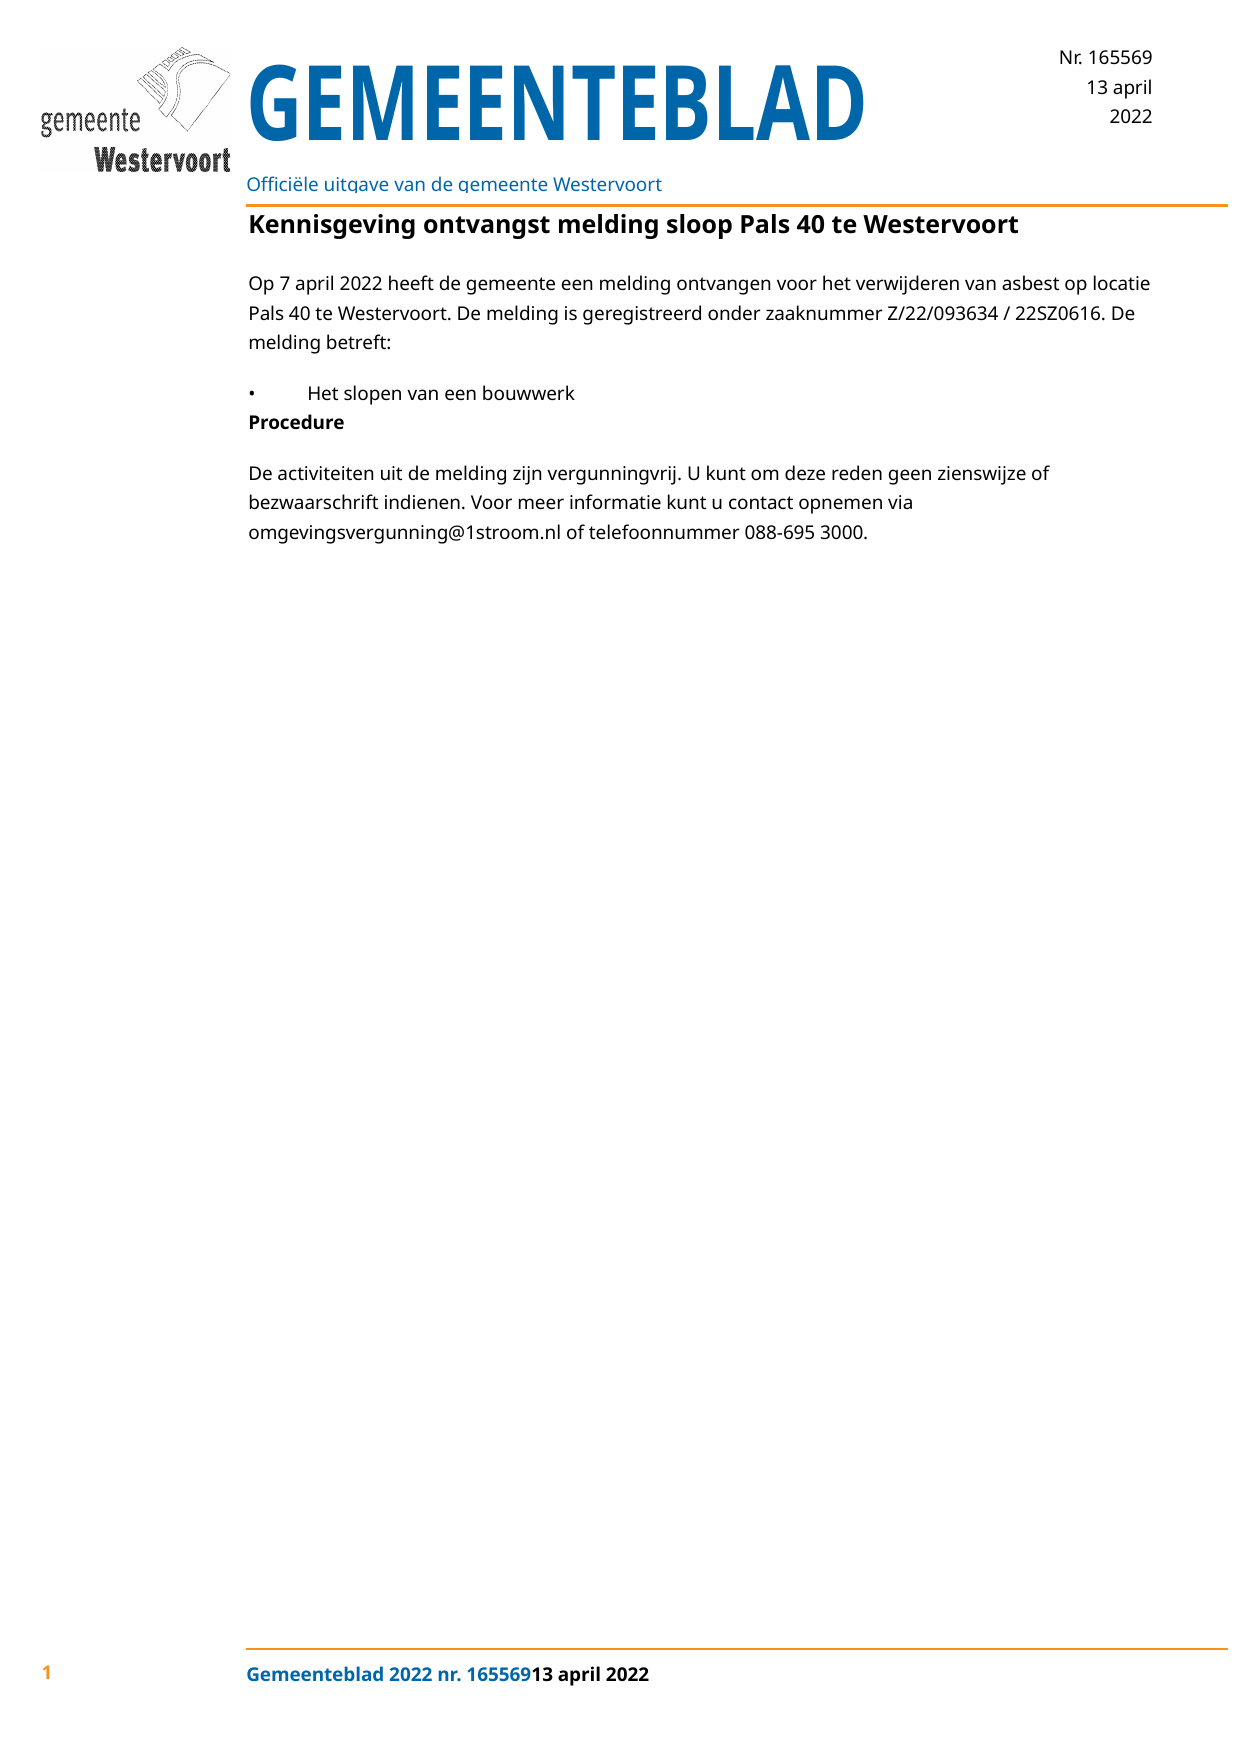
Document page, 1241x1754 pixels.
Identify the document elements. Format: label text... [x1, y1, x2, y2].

text Procedure [248, 409, 1152, 435]
list Het slopen van een bouwwerk [248, 380, 1152, 406]
text Kennisgeving ontvangst melding sloop Pals 40 te Westervoort [248, 207, 1152, 241]
text De activiteiten uit de melding zijn vergunningvrij. U kunt om deze reden geen zienswijze of bezwaarschrift indienen. Voor meer informatie kunt u contact opnemen via omgevingsvergunning@1stroom.nl of telefoonnummer 088-695 3000. [248, 460, 1152, 545]
picture [41, 47, 231, 172]
text Op 7 april 2022 heeft de gemeente een melding ontvangen voor het verwijderen van asbest op locatie Pals 40 te Westervoort. De melding is geregistreerd onder zaaknummer Z/22/093634 / 22SZ0616. De melding betreft: [248, 270, 1152, 355]
